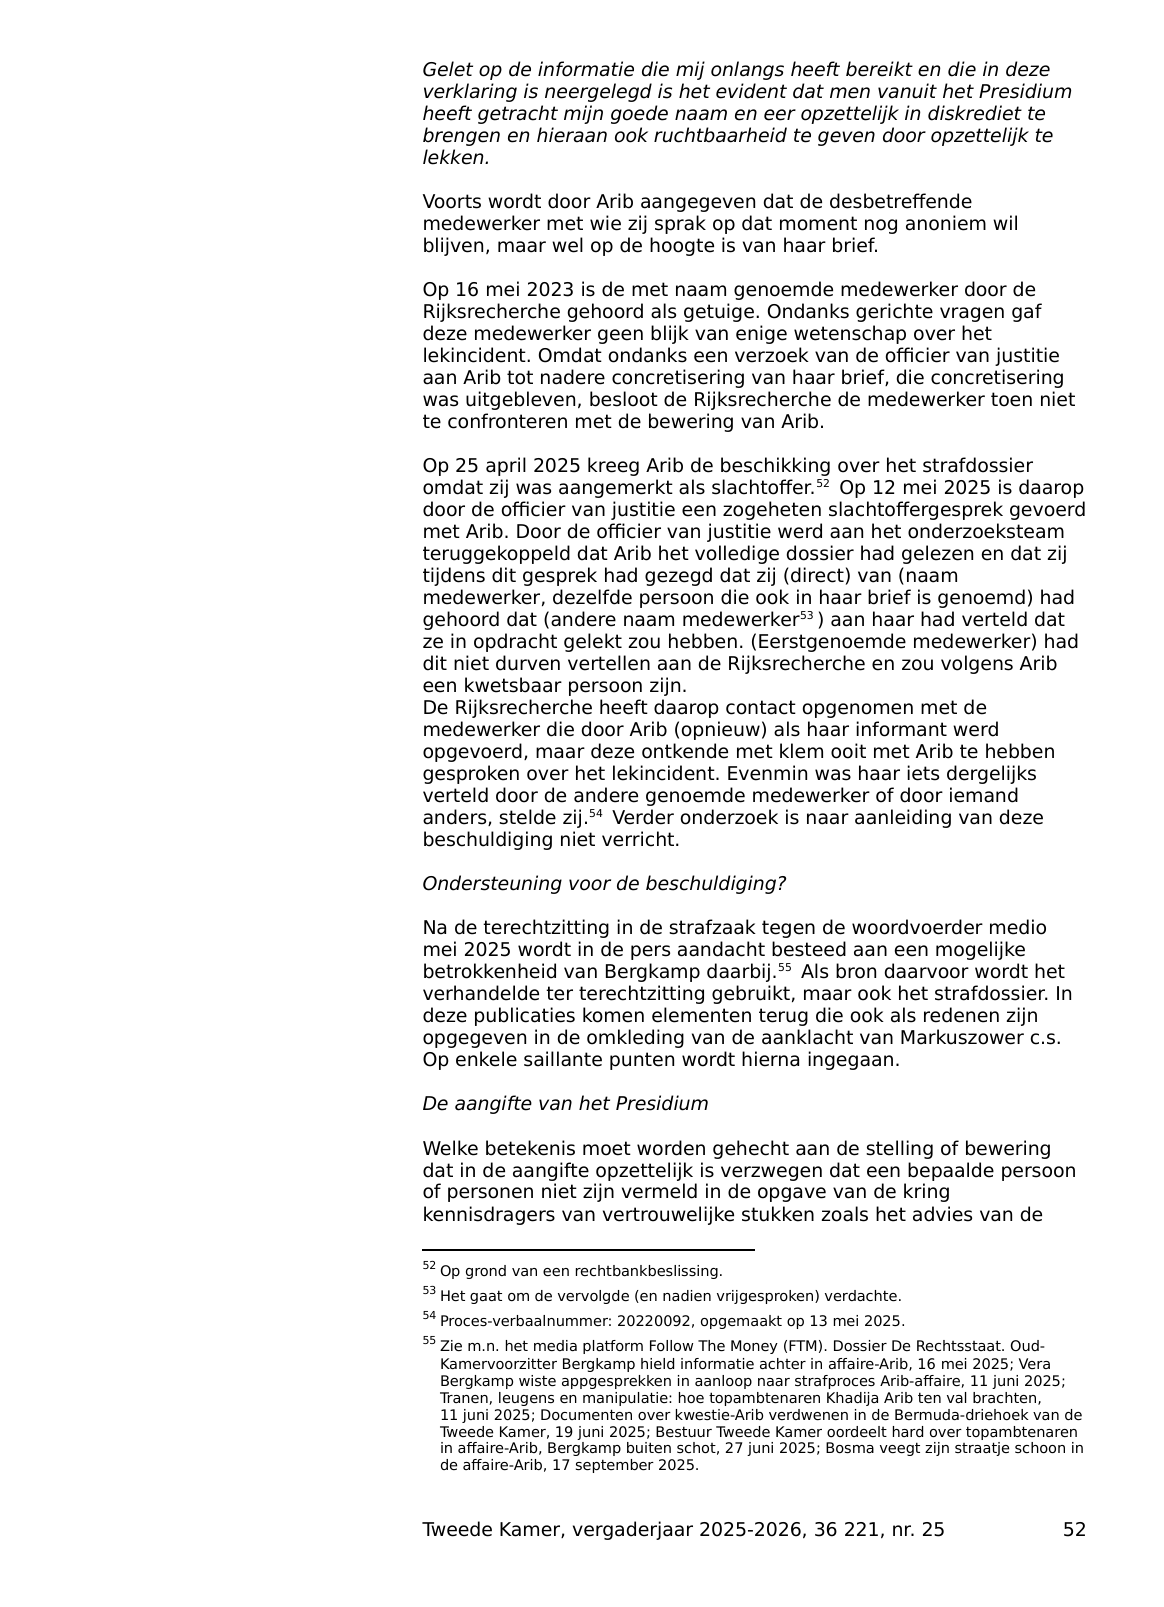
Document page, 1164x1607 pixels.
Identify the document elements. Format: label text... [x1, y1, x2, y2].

text Op 16 mei 2023 is de met naam genoemde medewerker door de Rijksrecherche gehoord als getuige. Ondanks gerichte vragen gaf deze medewerker geen blijk van enige wetenschap over het lekincident. Omdat ondanks een verzoek van de officier van justitie aan Arib tot nadere concretisering van haar brief, die concretisering was uitgebleven, besloot de Rijksrecherche de medewerker toen niet te confronteren met de bewering van Arib. [422, 279, 1087, 433]
text Proces-verbaalnummer: 20220092, opgemaakt op 13 mei 2025. [422, 1309, 1087, 1331]
text Gelet op de informatie die mij onlangs heeft bereikt en die in deze verklaring is neergelegd is het evident dat men vanuit het Presidium heeft getracht mijn goede naam en eer opzettelijk in diskrediet te brengen en hieraan ook ruchtbaarheid te geven door opzettelijk te lekken. [422, 59, 1087, 169]
subtitle Ondersteuning voor de beschuldiging? [422, 873, 1087, 895]
text Zie m.n. het media platform Follow The Money (FTM). Dossier De Rechtsstaat. Oud-Kamervoorzitter Bergkamp hield informatie achter in affaire-Arib, 16 mei 2025; Vera Bergkamp wiste appgesprekken in aanloop naar strafproces Arib-affaire, 11 juni 2025; Tranen, leugens en manipulatie: hoe topambtenaren Khadija Arib ten val brachten, 11 juni 2025; Documenten over kwestie-Arib verdwenen in de Bermuda-driehoek van de Tweede Kamer, 19 juni 2025; Bestuur Tweede Kamer oordeelt hard over topambtenaren in affaire-Arib, Bergkamp buiten schot, 27 juni 2025; Bosma veegt zijn straatje schoon in de affaire-Arib, 17 september 2025. [422, 1334, 1087, 1474]
text Op 25 april 2025 kreeg Arib de beschikking over het strafdossier omdat zij was aangemerkt als slachtoffer. Op 12 mei 2025 is daarop door de officier van justitie een zogeheten slachtoffergesprek gevoerd met Arib. Door de officier van justitie werd aan het onderzoeksteam teruggekoppeld dat Arib het volledige dossier had gelezen en dat zij tijdens dit gesprek had gezegd dat zij (direct) van (naam medewerker, dezelfde persoon die ook in haar brief is genoemd) had gehoord dat (andere naam medewerker) aan haar had verteld dat ze in opdracht gelekt zou hebben. (Eerstgenoemde medewerker) had dit niet durven vertellen aan de Rijksrecherche en zou volgens Arib een kwetsbaar persoon zijn. [422, 455, 1087, 697]
text Na de terechtzitting in de strafzaak tegen de woordvoerder medio mei 2025 wordt in de pers aandacht besteed aan een mogelijke betrokkenheid van Bergkamp daarbij. Als bron daarvoor wordt het verhandelde ter terechtzitting gebruikt, maar ook het strafdossier. In deze publicaties komen elementen terug die ook als redenen zijn opgegeven in de omkleding van de aanklacht van Markuszower c.s. Op enkele saillante punten wordt hierna ingegaan. [422, 917, 1087, 1071]
subtitle De aangifte van het Presidium [422, 1093, 1087, 1115]
text Het gaat om de vervolgde (en nadien vrijgesproken) verdachte. [422, 1284, 1087, 1306]
text Op grond van een rechtbankbeslissing. [422, 1259, 1087, 1281]
text Welke betekenis moet worden gehecht aan de stelling of bewering dat in de aangifte opzettelijk is verzwegen dat een bepaalde persoon of personen niet zijn vermeld in de opgave van de kring kennisdragers van vertrouwelijke stukken zoals het advies van de [422, 1137, 1087, 1225]
text Voorts wordt door Arib aangegeven dat de desbetreffende medewerker met wie zij sprak op dat moment nog anoniem wil blijven, maar wel op de hoogte is van haar brief. [422, 191, 1087, 257]
text De Rijksrecherche heeft daarop contact opgenomen met de medewerker die door Arib (opnieuw) als haar informant werd opgevoerd, maar deze ontkende met klem ooit met Arib te hebben gesproken over het lekincident. Evenmin was haar iets dergelijks verteld door de andere genoemde medewerker of door iemand anders, stelde zij. Verder onderzoek is naar aanleiding van deze beschuldiging niet verricht. [422, 697, 1087, 851]
